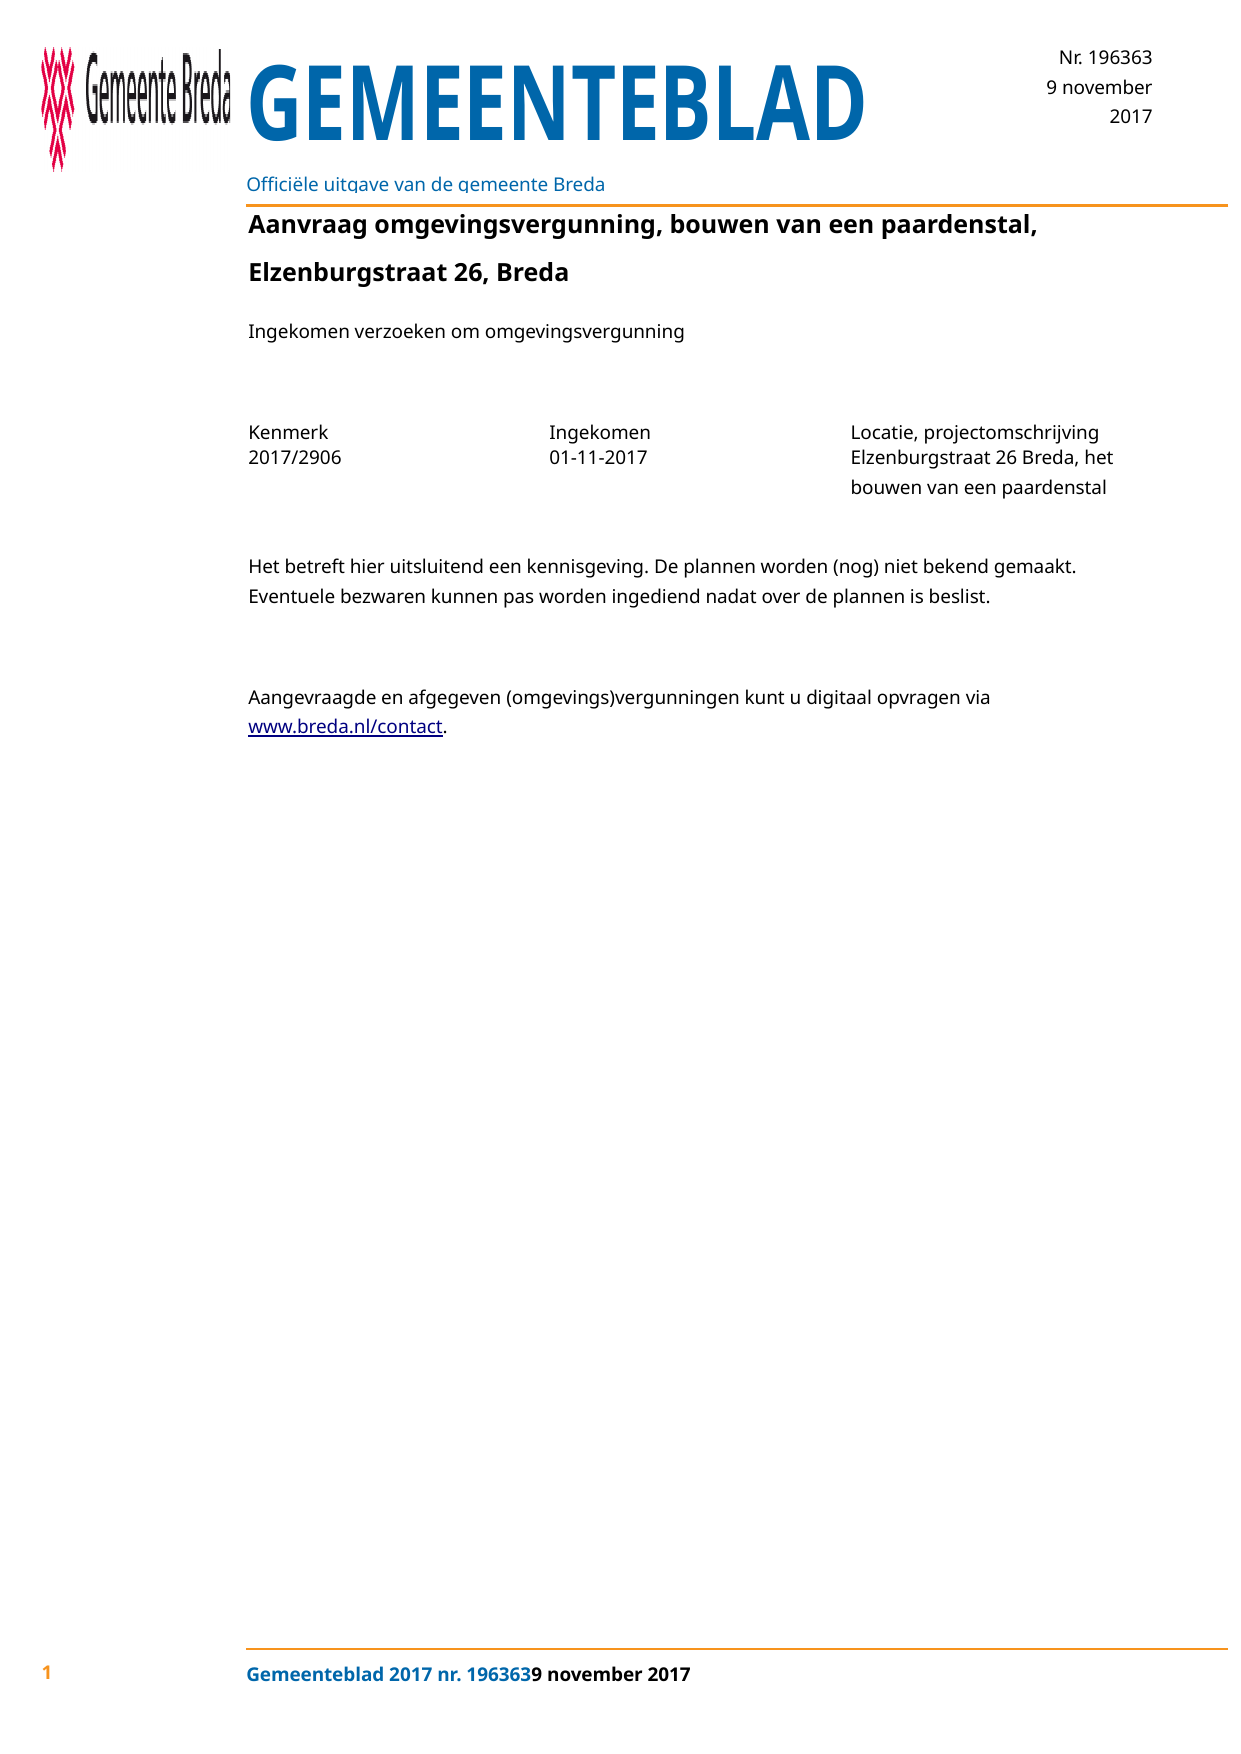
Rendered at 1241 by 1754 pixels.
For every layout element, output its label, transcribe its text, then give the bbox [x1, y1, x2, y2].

table_cell Elzenburgstraat 26 Breda, het bouwen van een paardenstal [850, 445, 1152, 500]
text Aanvraag omgevingsvergunning, bouwen van een paardenstal, Elzenburgstraat 26, Breda [248, 207, 1152, 288]
table_cell 2017/2906 [248, 445, 549, 500]
text Het betreft hier uitsluitend een kennisgeving. De plannen worden (nog) niet bekend gemaakt. Eventuele bezwaren kunnen pas worden ingediend nadat over de plannen is beslist. [248, 553, 1152, 609]
text Ingekomen verzoeken om omgevingsvergunning [248, 318, 1152, 344]
table_header Ingekomen [549, 419, 850, 444]
text Aangevraagde en afgegeven (omgevings)vergunningen kunt u digitaal opvragen via www.breda.nl/contact. [248, 684, 1152, 739]
picture [41, 47, 231, 172]
table_cell 01-11-2017 [549, 445, 850, 500]
table_header Kenmerk [248, 419, 549, 444]
table_header Locatie, projectomschrijving [850, 419, 1152, 444]
